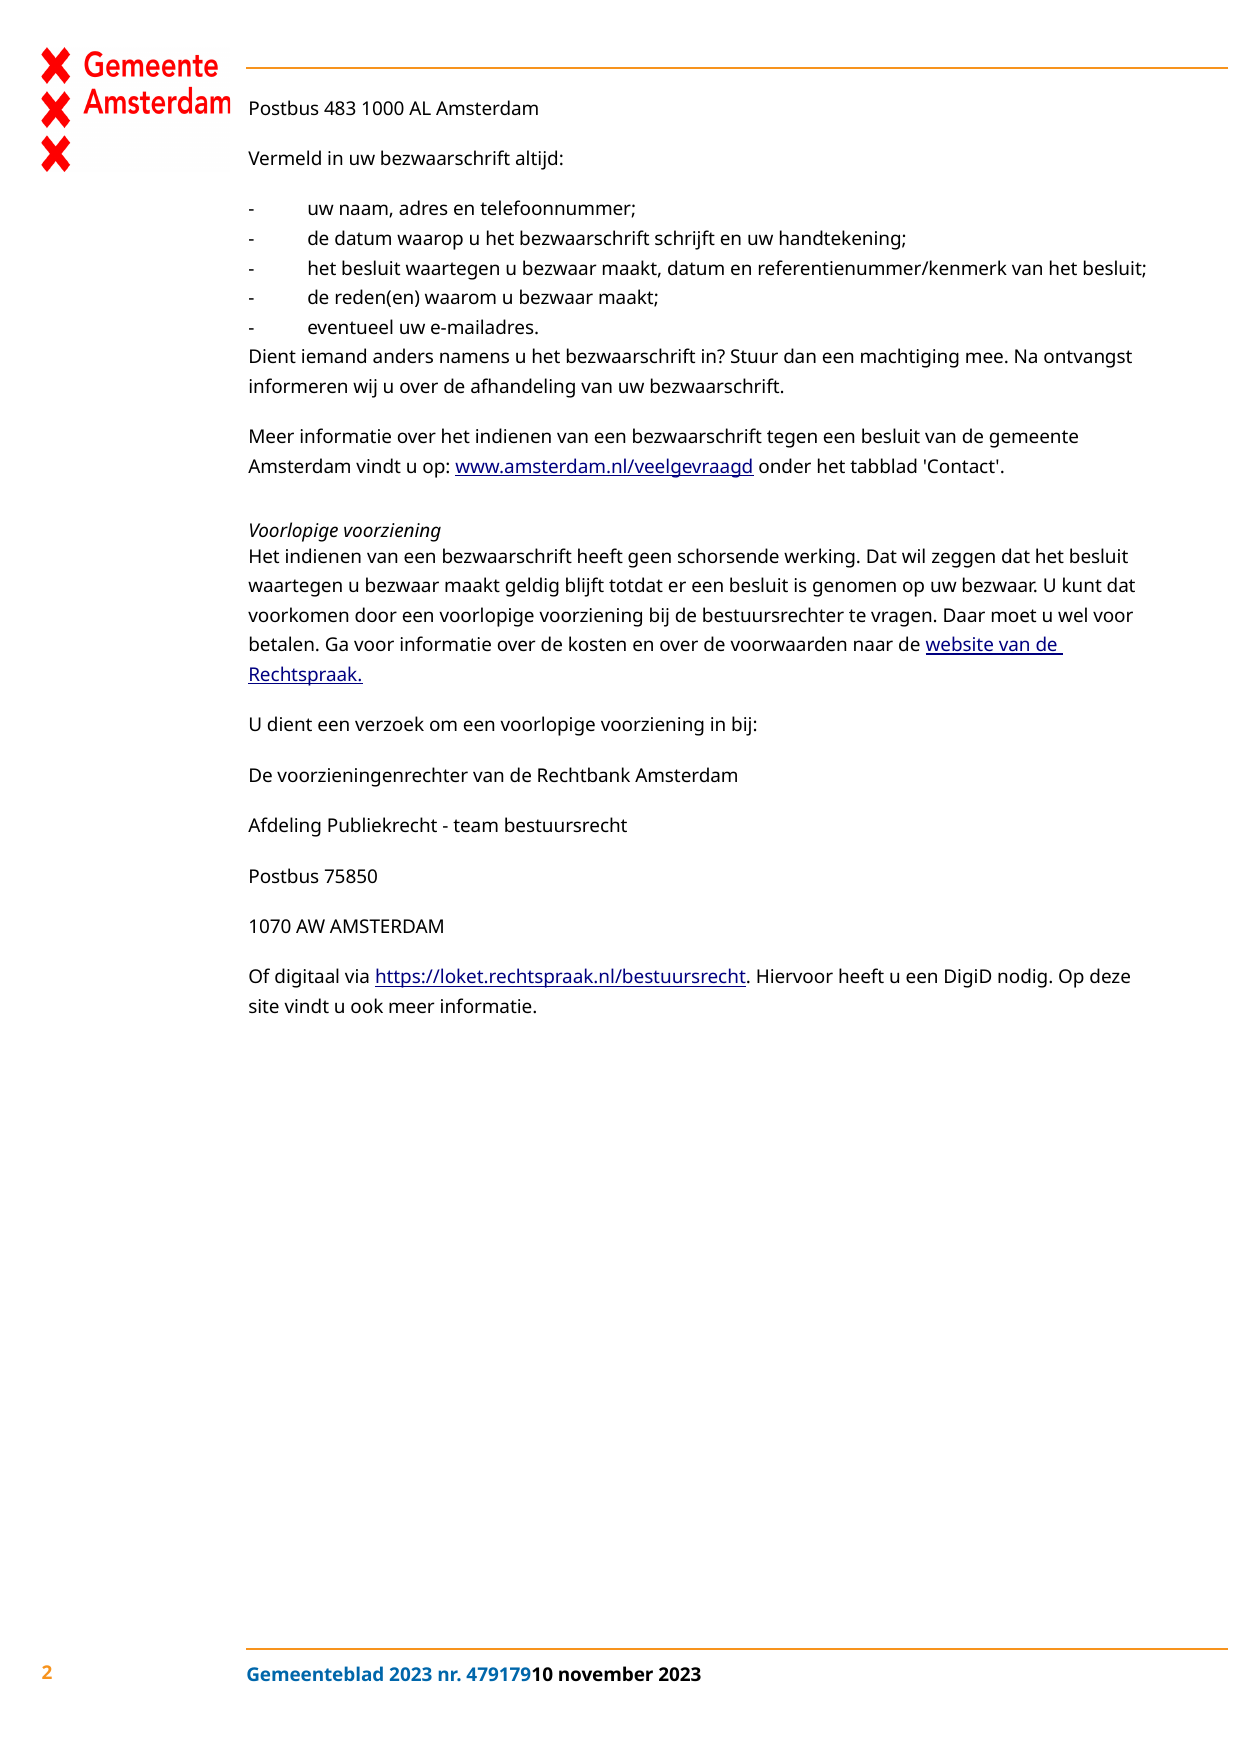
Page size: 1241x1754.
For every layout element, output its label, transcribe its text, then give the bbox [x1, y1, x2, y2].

list de datum waarop u het bezwaarschrift schrijft en uw handtekening; [248, 225, 1152, 251]
text Postbus 75850 [248, 863, 1152, 888]
text Postbus 483 1000 AL Amsterdam [248, 95, 1152, 121]
text Vermeld in uw bezwaarschrift altijd: [248, 145, 1152, 171]
text Voorlopige voorziening [248, 517, 1152, 543]
picture [41, 47, 231, 172]
text Dient iemand anders namens u het bezwaarschrift in? Stuur dan een machtiging mee. Na ontvangst informeren wij u over de afhandeling van uw bezwaarschrift. [248, 343, 1152, 399]
text 1070 AW AMSTERDAM [248, 913, 1152, 939]
list de reden(en) waarom u bezwaar maakt; [248, 284, 1152, 310]
list het besluit waartegen u bezwaar maakt, datum en referentienummer/kenmerk van het besluit; [248, 255, 1152, 281]
text De voorzieningenrechter van de Rechtbank Amsterdam [248, 762, 1152, 788]
list uw naam, adres en telefoonnummer; [248, 196, 1152, 221]
text Of digitaal via https://loket.rechtspraak.nl/bestuursrecht. Hiervoor heeft u een DigiD nodig. Op deze site vindt u ook meer informatie. [248, 964, 1152, 1019]
text Het indienen van een bezwaarschrift heeft geen schorsende werking. Dat wil zeggen dat het besluit waartegen u bezwaar maakt geldig blijft totdat er een besluit is genomen op uw bezwaar. U kunt dat voorkomen door een voorlopige voorziening bij de bestuursrechter te vragen. Daar moet u wel voor betalen. Ga voor informatie over de kosten en over de voorwaarden naar de website van de Rechtspraak. [248, 543, 1152, 687]
text Meer informatie over het indienen van een bezwaarschrift tegen een besluit van de gemeente Amsterdam vindt u op: www.amsterdam.nl/veelgevraagd onder het tabblad 'Contact'. [248, 423, 1152, 479]
text U dient een verzoek om een voorlopige voorziening in bij: [248, 712, 1152, 737]
text Afdeling Publiekrecht - team bestuursrecht [248, 812, 1152, 838]
list eventueel uw e-mailadres. [248, 314, 1152, 340]
